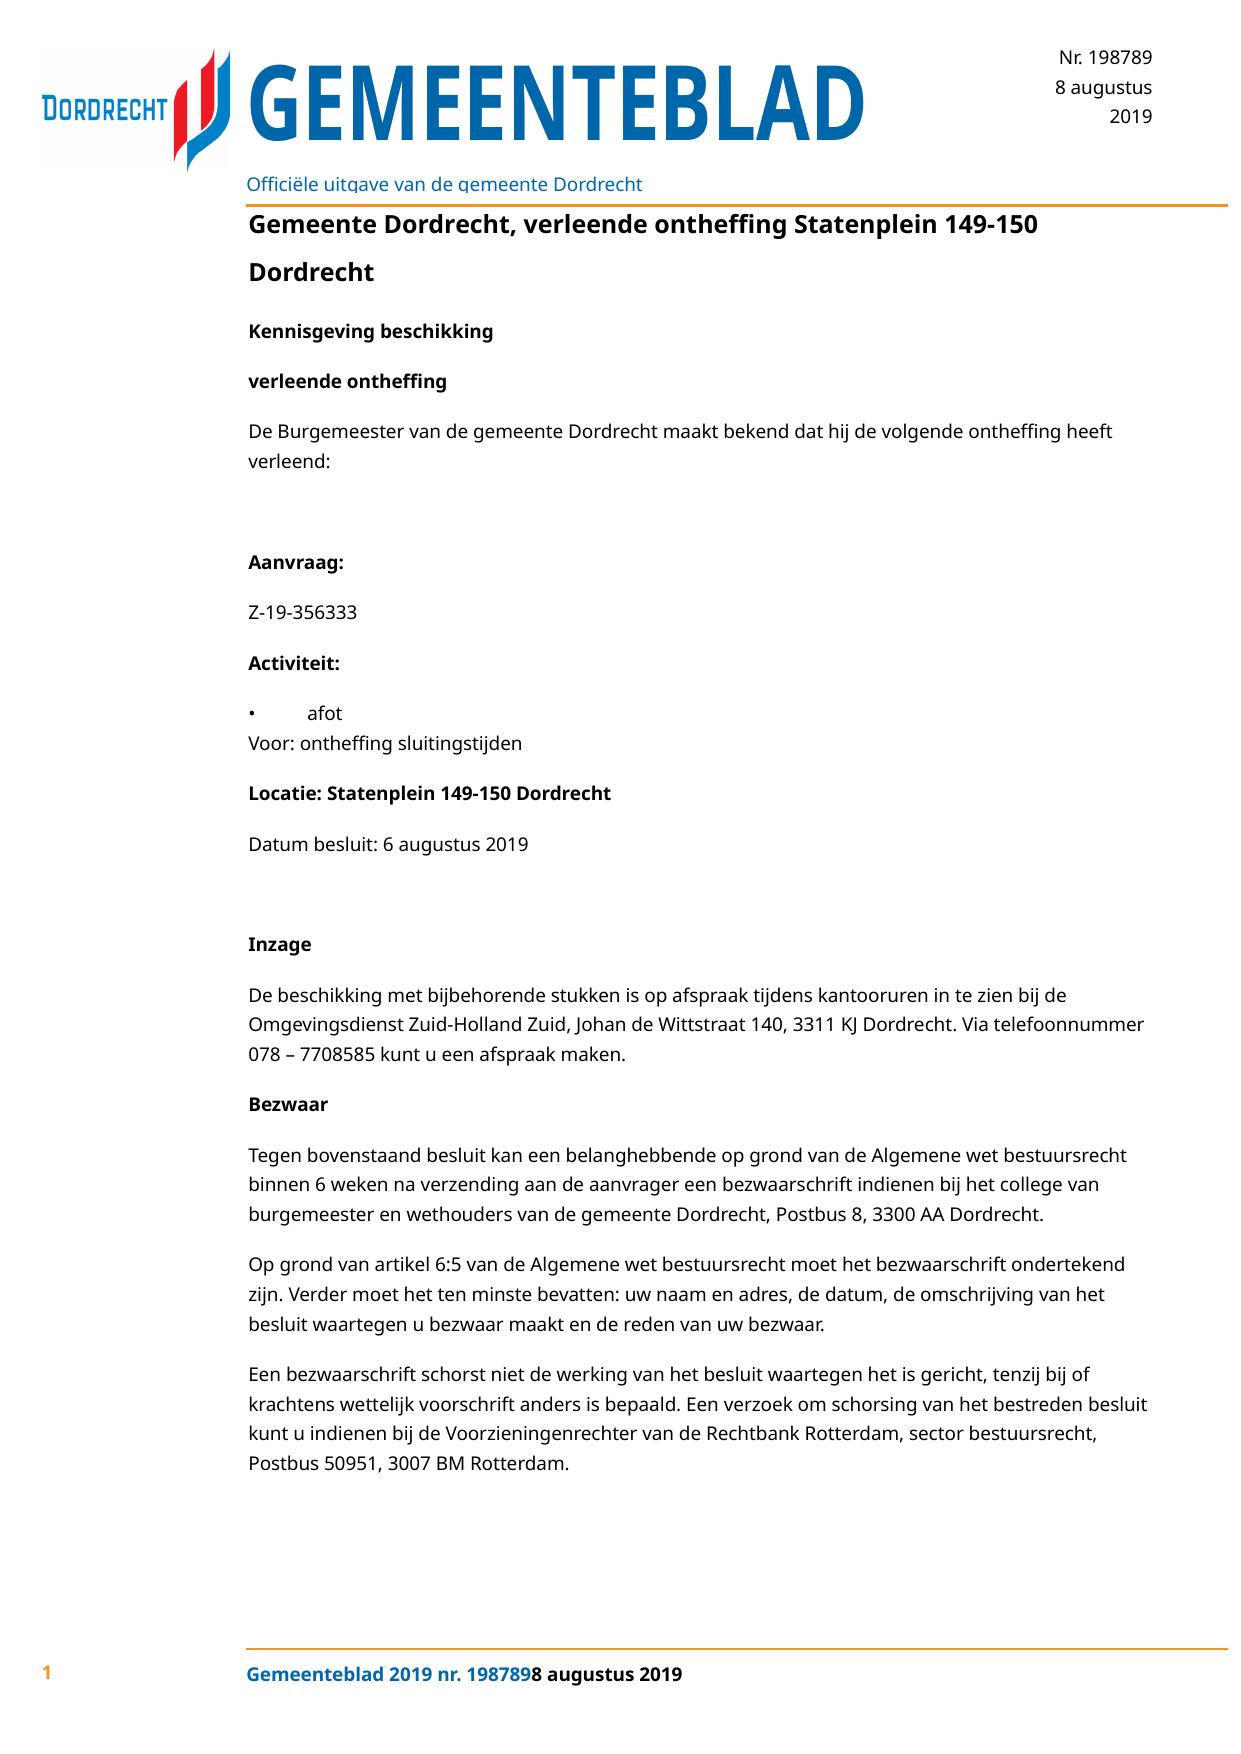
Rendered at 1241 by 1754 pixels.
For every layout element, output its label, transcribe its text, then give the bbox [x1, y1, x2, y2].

text Tegen bovenstaand besluit kan een belanghebbende op grond van de Algemene wet bestuursrecht binnen 6 weken na verzending aan de aanvrager een bezwaarschrift indienen bij het college van burgemeester en wethouders van de gemeente Dordrecht, Postbus 8, 3300 AA Dordrecht. [248, 1142, 1152, 1227]
text Z-19-356333 [248, 599, 1152, 625]
text Datum besluit: 6 augustus 2019 [248, 831, 1152, 857]
text Gemeente Dordrecht, verleende ontheffing Statenplein 149-150 Dordrecht [248, 207, 1152, 288]
text De beschikking met bijbehorende stukken is op afspraak tijdens kantooruren in te zien bij de Omgevingsdienst Zuid-Holland Zuid, Johan de Wittstraat 140, 3311 KJ Dordrecht. Via telefoonnummer 078 – 7708585 kunt u een afspraak maken. [248, 982, 1152, 1067]
text Aanvraag: [248, 549, 1152, 575]
text Bezwaar [248, 1092, 1152, 1117]
text Op grond van artikel 6:5 van de Algemene wet bestuursrecht moet het bezwaarschrift ondertekend zijn. Verder moet het ten minste bevatten: uw naam en adres, de datum, de omschrijving van het besluit waartegen u bezwaar maakt en de reden van uw bezwaar. [248, 1252, 1152, 1337]
text verleende ontheffing [248, 368, 1152, 394]
text Een bezwaarschrift schorst niet de werking van het besluit waartegen het is gericht, tenzij bij of krachtens wettelijk voorschrift anders is bepaald. Een verzoek om schorsing van het bestreden besluit kunt u indienen bij de Voorzieningenrechter van de Rechtbank Rotterdam, sector bestuursrecht, Postbus 50951, 3007 BM Rotterdam. [248, 1361, 1152, 1476]
text Voor: ontheffing sluitingstijden [248, 730, 1152, 756]
text De Burgemeester van de gemeente Dordrecht maakt bekend dat hij de volgende ontheffing heeft verleend: [248, 419, 1152, 474]
text Kennisgeving beschikking [248, 318, 1152, 344]
picture [41, 47, 231, 172]
text Locatie: Statenplein 149-150 Dordrecht [248, 780, 1152, 806]
list afot [248, 700, 1152, 726]
text Inzage [248, 932, 1152, 957]
text Activiteit: [248, 650, 1152, 676]
